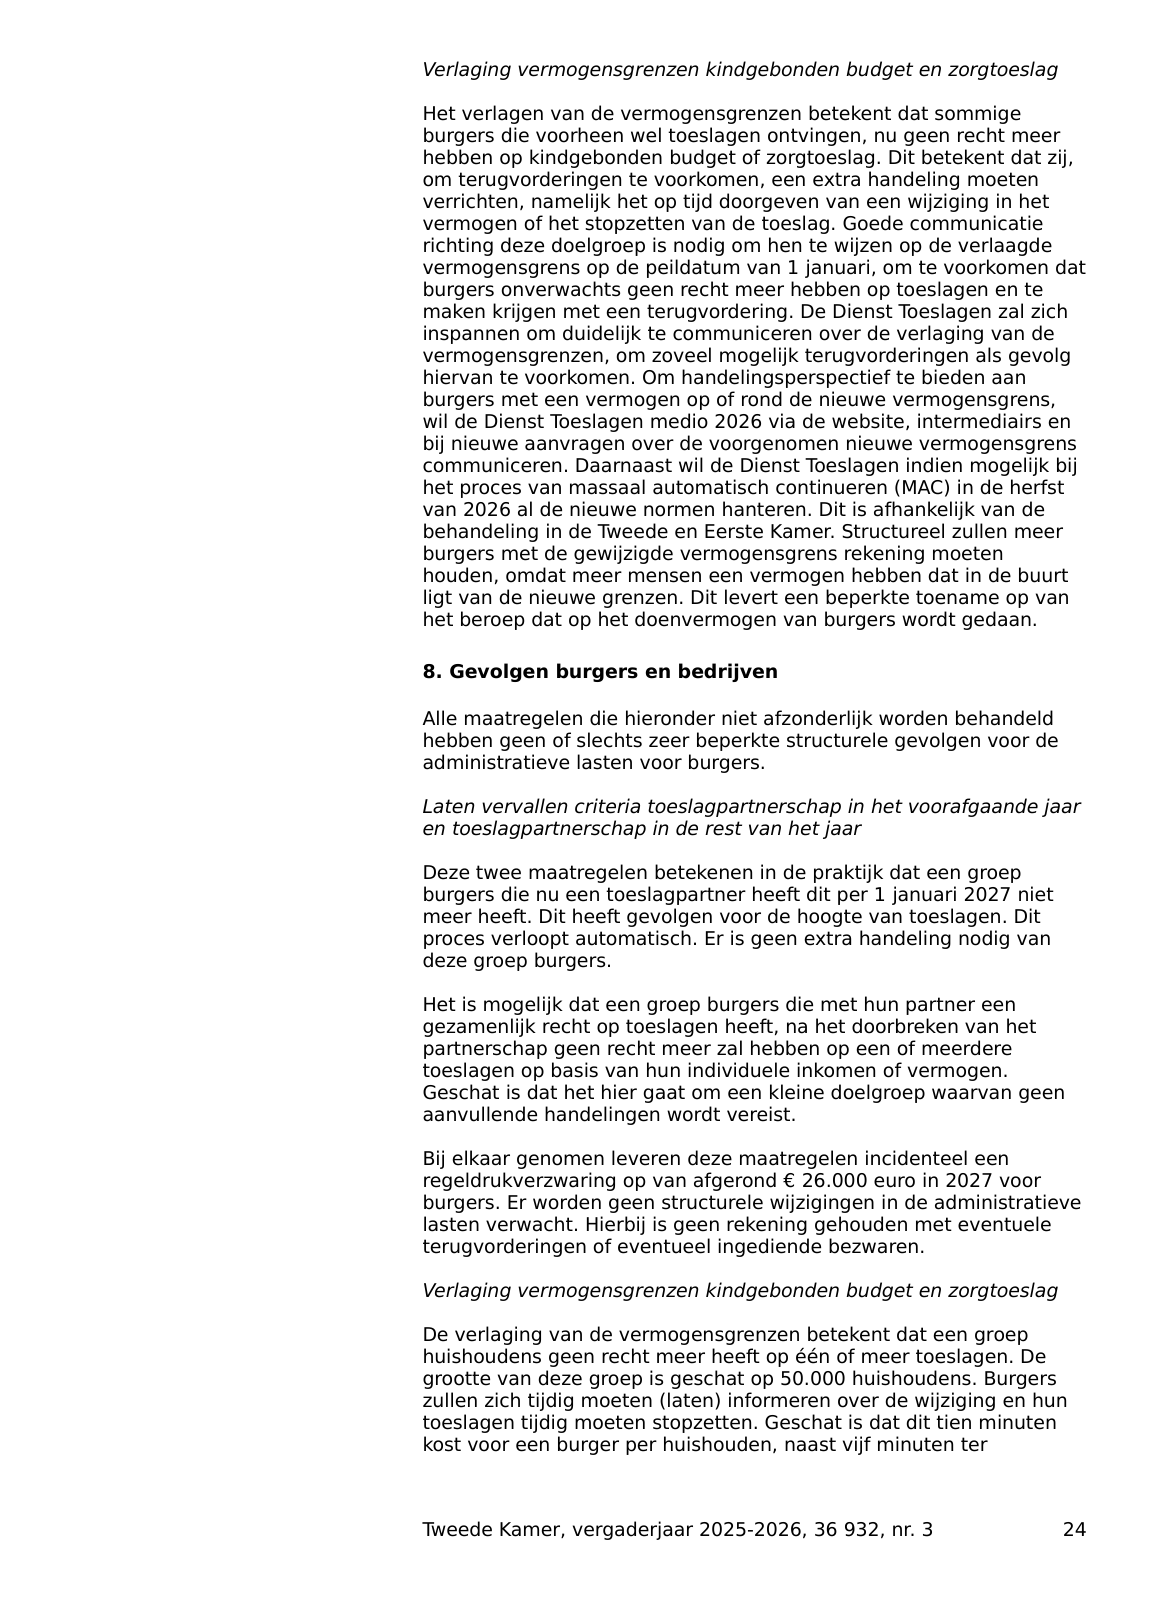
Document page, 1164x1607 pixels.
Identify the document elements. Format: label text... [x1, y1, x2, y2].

subtitle Laten vervallen criteria toeslagpartnerschap in het voorafgaande jaar en toeslagpartnerschap in de rest van het jaar [422, 796, 1087, 840]
text Het verlagen van de vermogensgrenzen betekent dat sommige burgers die voorheen wel toeslagen ontvingen, nu geen recht meer hebben op kindgebonden budget of zorgtoeslag. Dit betekent dat zij, om terugvorderingen te voorkomen, een extra handeling moeten verrichten, namelijk het op tijd doorgeven van een wijziging in het vermogen of het stopzetten van de toeslag. Goede communicatie richting deze doelgroep is nodig om hen te wijzen op de verlaagde vermogensgrens op de peildatum van 1 januari, om te voorkomen dat burgers onverwachts geen recht meer hebben op toeslagen en te maken krijgen met een terugvordering. De Dienst Toeslagen zal zich inspannen om duidelijk te communiceren over de verlaging van de vermogensgrenzen, om zoveel mogelijk terugvorderingen als gevolg hiervan te voorkomen. Om handelingsperspectief te bieden aan burgers met een vermogen op of rond de nieuwe vermogensgrens, wil de Dienst Toeslagen medio 2026 via de website, intermediairs en bij nieuwe aanvragen over de voorgenomen nieuwe vermogensgrens communiceren. Daarnaast wil de Dienst Toeslagen indien mogelijk bij het proces van massaal automatisch continueren (MAC) in de herfst van 2026 al de nieuwe normen hanteren. Dit is afhankelijk van de behandeling in de Tweede en Eerste Kamer. Structureel zullen meer burgers met de gewijzigde vermogensgrens rekening moeten houden, omdat meer mensen een vermogen hebben dat in de buurt ligt van de nieuwe grenzen. Dit levert een beperkte toename op van het beroep dat op het doenvermogen van burgers wordt gedaan. [422, 103, 1087, 631]
text Bij elkaar genomen leveren deze maatregelen incidenteel een regeldrukverzwaring op van afgerond € 26.000 euro in 2027 voor burgers. Er worden geen structurele wijzigingen in de administratieve lasten verwacht. Hierbij is geen rekening gehouden met eventuele terugvorderingen of eventueel ingediende bezwaren. [422, 1148, 1087, 1258]
text Alle maatregelen die hieronder niet afzonderlijk worden behandeld hebben geen of slechts zeer beperkte structurele gevolgen voor de administratieve lasten voor burgers. [422, 708, 1087, 774]
text Het is mogelijk dat een groep burgers die met hun partner een gezamenlijk recht op toeslagen heeft, na het doorbreken van het partnerschap geen recht meer zal hebben op een of meerdere toeslagen op basis van hun individuele inkomen of vermogen. Geschat is dat het hier gaat om een kleine doelgroep waarvan geen aanvullende handelingen wordt vereist. [422, 994, 1087, 1126]
text Deze twee maatregelen betekenen in de praktijk dat een groep burgers die nu een toeslagpartner heeft dit per 1 januari 2027 niet meer heeft. Dit heeft gevolgen voor de hoogte van toeslagen. Dit proces verloopt automatisch. Er is geen extra handeling nodig van deze groep burgers. [422, 862, 1087, 972]
subtitle 8. Gevolgen burgers en bedrijven [422, 661, 1087, 683]
subtitle Verlaging vermogensgrenzen kindgebonden budget en zorgtoeslag [422, 59, 1087, 81]
text De verlaging van de vermogensgrenzen betekent dat een groep huishoudens geen recht meer heeft op één of meer toeslagen. De grootte van deze groep is geschat op 50.000 huishoudens. Burgers zullen zich tijdig moeten (laten) informeren over de wijziging en hun toeslagen tijdig moeten stopzetten. Geschat is dat dit tien minuten kost voor een burger per huishouden, naast vijf minuten ter [422, 1324, 1087, 1456]
subtitle Verlaging vermogensgrenzen kindgebonden budget en zorgtoeslag [422, 1280, 1087, 1302]
